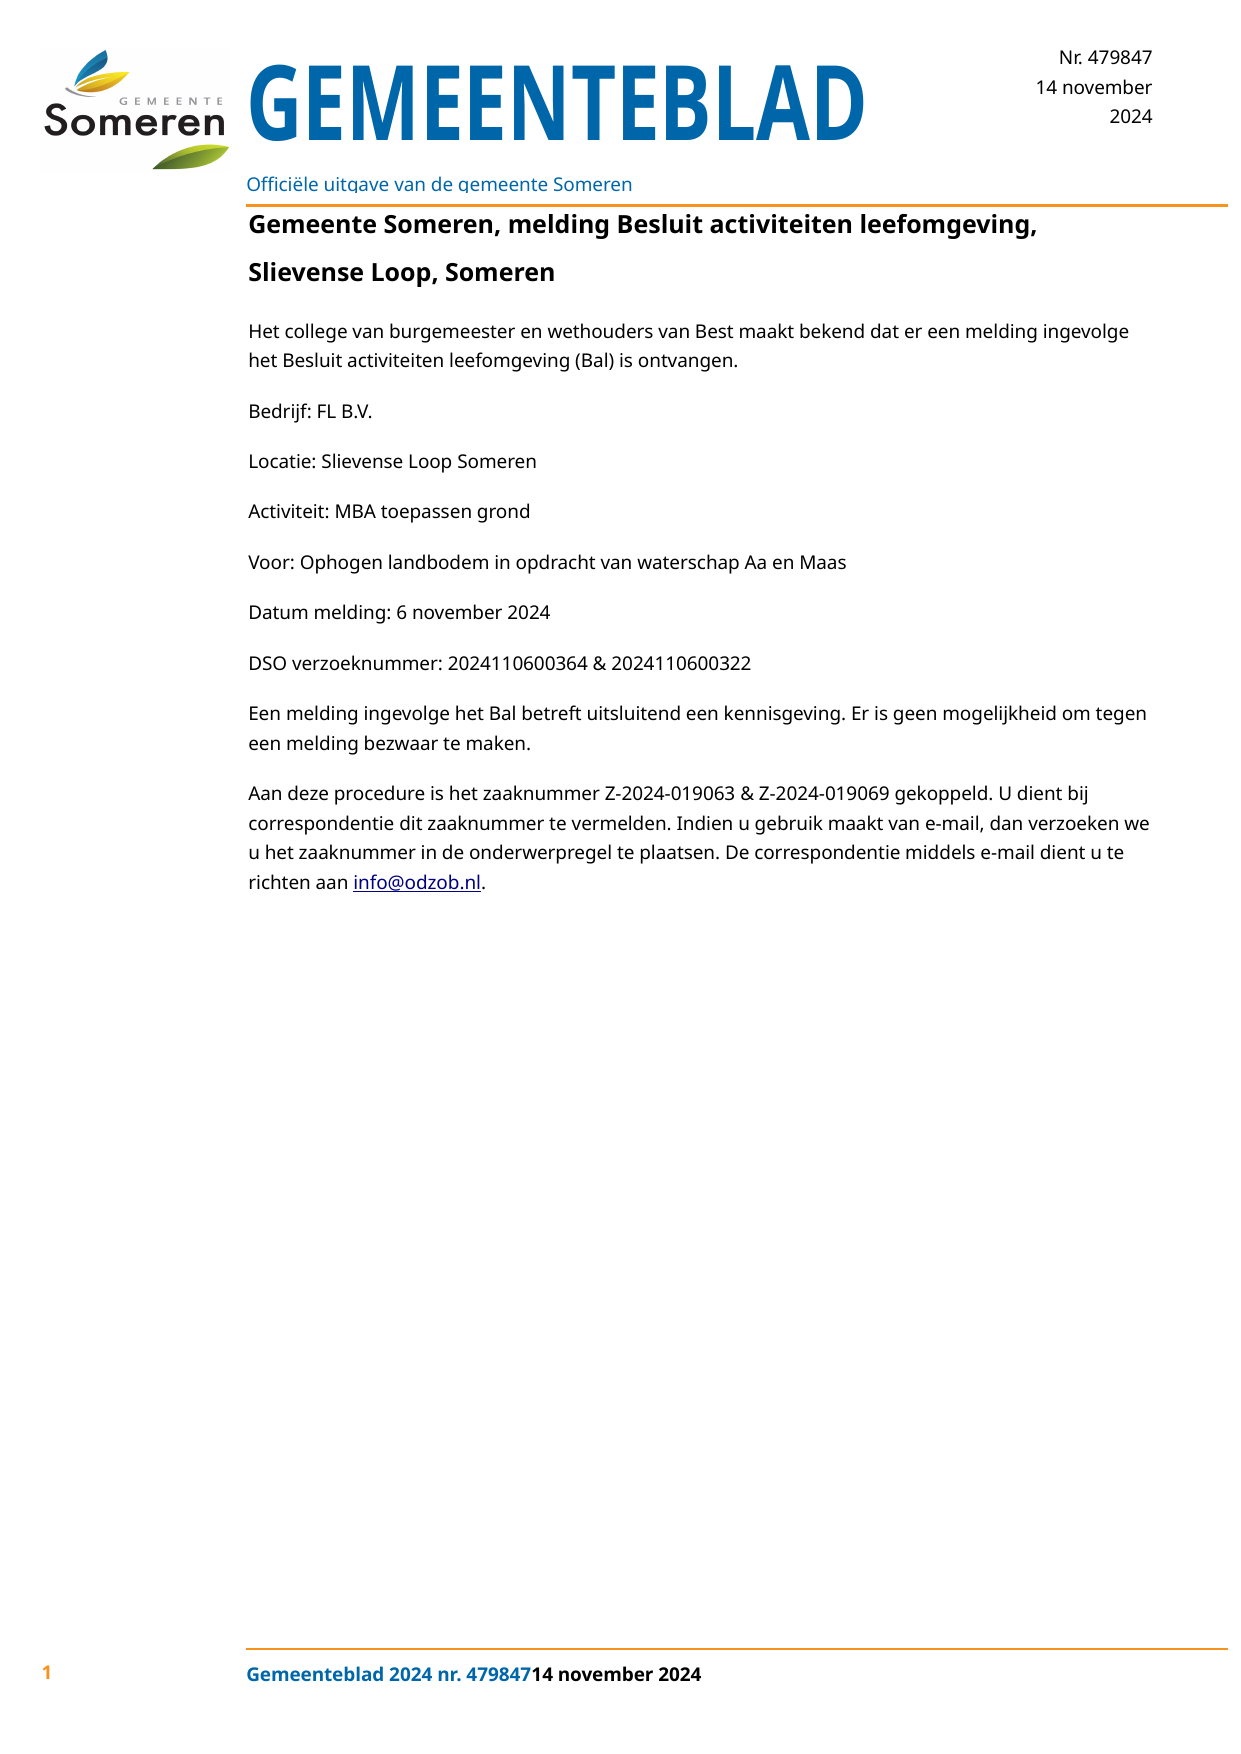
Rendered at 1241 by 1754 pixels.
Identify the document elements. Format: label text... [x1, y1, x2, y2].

text Het college van burgemeester en wethouders van Best maakt bekend dat er een melding ingevolge het Besluit activiteiten leefomgeving (Bal) is ontvangen. [248, 318, 1152, 373]
picture [41, 47, 231, 172]
text Locatie: Slievense Loop Someren [248, 448, 1152, 474]
text DSO verzoeknummer: 2024110600364 & 2024110600322 [248, 650, 1152, 676]
text Bedrijf: FL B.V. [248, 398, 1152, 424]
text Voor: Ophogen landbodem in opdracht van waterschap Aa en Maas [248, 549, 1152, 575]
text Activiteit: MBA toepassen grond [248, 499, 1152, 524]
text Gemeente Someren, melding Besluit activiteiten leefomgeving, Slievense Loop, Someren [248, 207, 1152, 288]
text Aan deze procedure is het zaaknummer Z-2024-019063 & Z-2024-019069 gekoppeld. U dient bij correspondentie dit zaaknummer te vermelden. Indien u gebruik maakt van e-mail, dan verzoeken we u het zaaknummer in de onderwerpregel te plaatsen. De correspondentie middels e-mail dient u te richten aan info@odzob.nl. [248, 780, 1152, 895]
text Een melding ingevolge het Bal betreft uitsluitend een kennisgeving. Er is geen mogelijkheid om tegen een melding bezwaar te maken. [248, 700, 1152, 756]
text Datum melding: 6 november 2024 [248, 599, 1152, 625]
